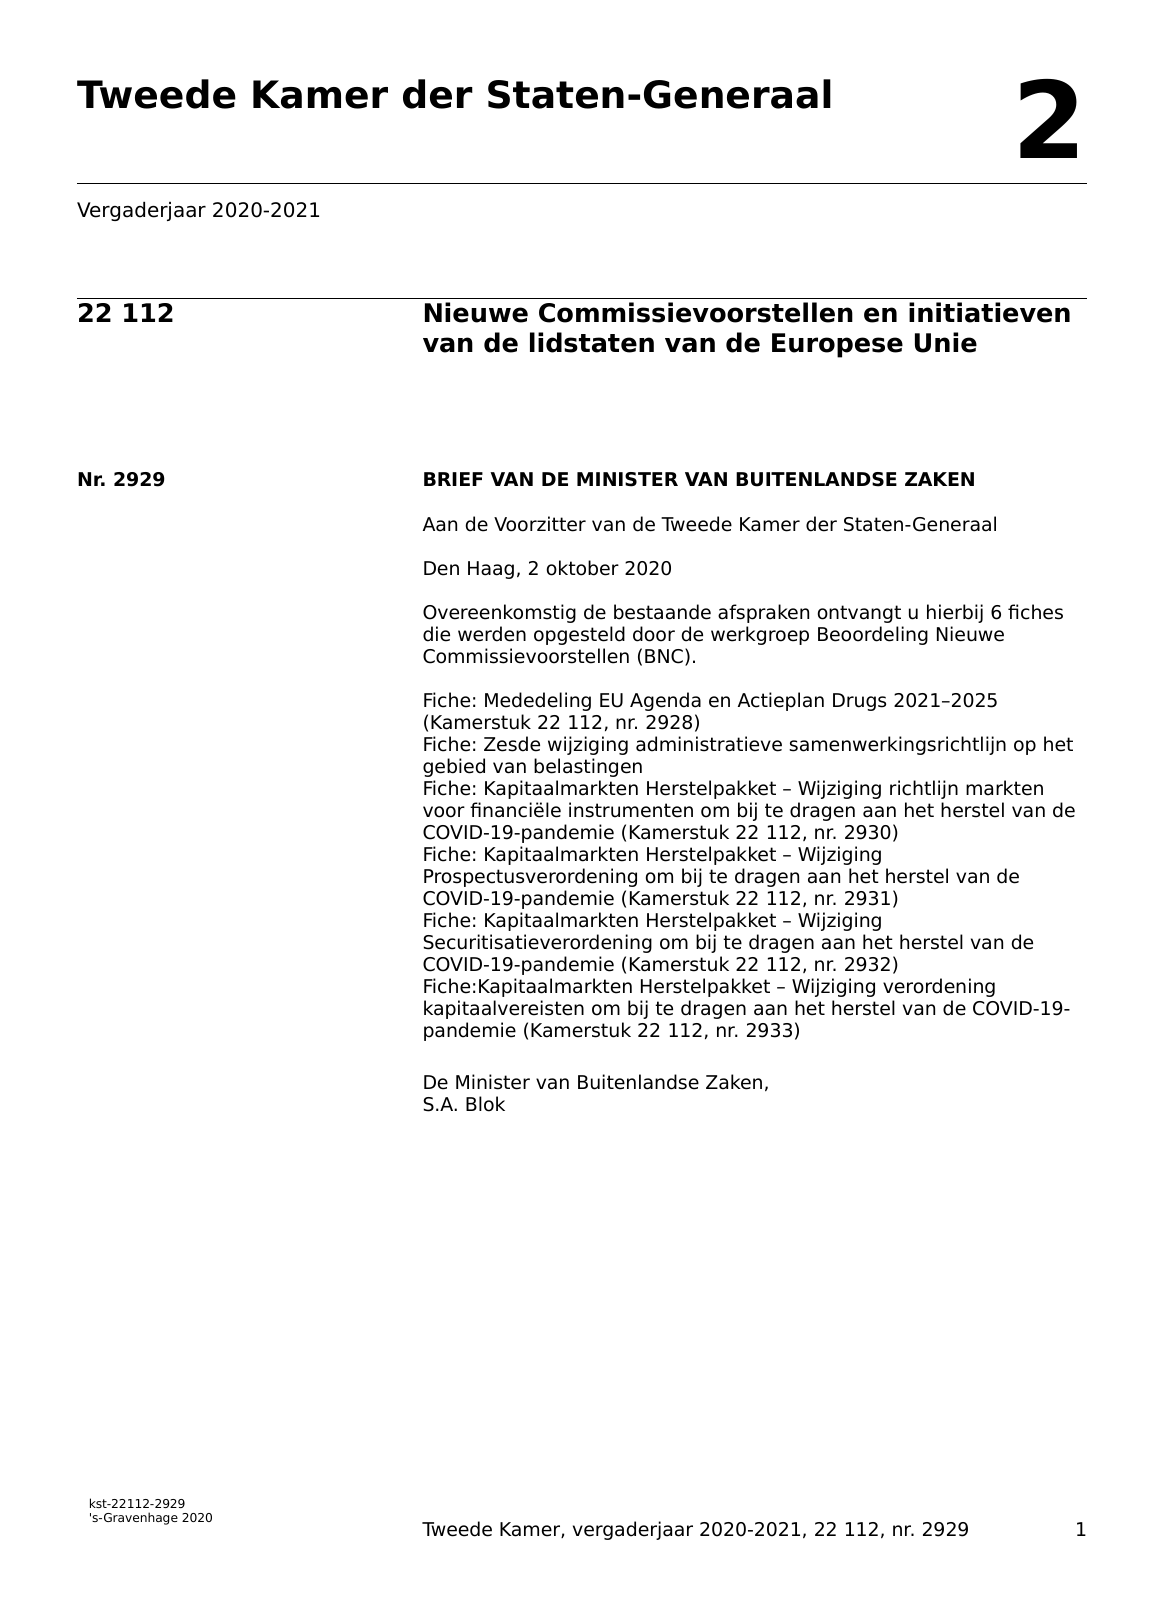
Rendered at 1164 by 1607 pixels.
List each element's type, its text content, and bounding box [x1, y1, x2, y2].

subtitle Nr. 2929 BRIEF VAN DE MINISTER VAN BUITENLANDSE ZAKEN [77, 469, 1087, 491]
text Fiche:Kapitaalmarkten Herstelpakket – Wijziging verordening kapitaalvereisten om bij te dragen aan het herstel van de COVID-19-pandemie (Kamerstuk 22 112, nr. 2933) [422, 976, 1087, 1042]
text Fiche: Kapitaalmarkten Herstelpakket – Wijziging Prospectusverordening om bij te dragen aan het herstel van de COVID-19-pandemie (Kamerstuk 22 112, nr. 2931) [422, 844, 1087, 910]
text kst-22112-2929 [88, 1497, 323, 1511]
subtitle 22 112 Nieuwe Commissievoorstellen en initiatieven van de lidstaten van de Europese Unie [77, 299, 1087, 358]
text Fiche: Mededeling EU Agenda en Actieplan Drugs 2021–2025 (Kamerstuk 22 112, nr. 2928) [422, 690, 1087, 734]
text Fiche: Kapitaalmarkten Herstelpakket – Wijziging richtlijn markten voor financiële instrumenten om bij te dragen aan het herstel van de COVID-19-pandemie (Kamerstuk 22 112, nr. 2930) [422, 778, 1087, 844]
text De Minister van Buitenlandse Zaken, S.A. Blok [422, 1072, 1087, 1116]
text Fiche: Zesde wijziging administratieve samenwerkingsrichtlijn op het gebied van belastingen [422, 734, 1087, 778]
table_header Tweede Kamer der Staten-Generaal [77, 59, 886, 183]
text 's-Gravenhage 2020 [88, 1511, 323, 1525]
text Overeenkomstig de bestaande afspraken ontvangt u hierbij 6 fiches die werden opgesteld door de werkgroep Beoordeling Nieuwe Commissievoorstellen (BNC). [422, 602, 1087, 668]
table_cell Vergaderjaar 2020-2021 [77, 184, 1087, 298]
table_header 2 [886, 59, 1087, 183]
text Aan de Voorzitter van de Tweede Kamer der Staten-Generaal [422, 513, 1087, 536]
text Fiche: Kapitaalmarkten Herstelpakket – Wijziging Securitisatieverordening om bij te dragen aan het herstel van de COVID-19-pandemie (Kamerstuk 22 112, nr. 2932) [422, 910, 1087, 976]
text Den Haag, 2 oktober 2020 [422, 558, 1087, 580]
